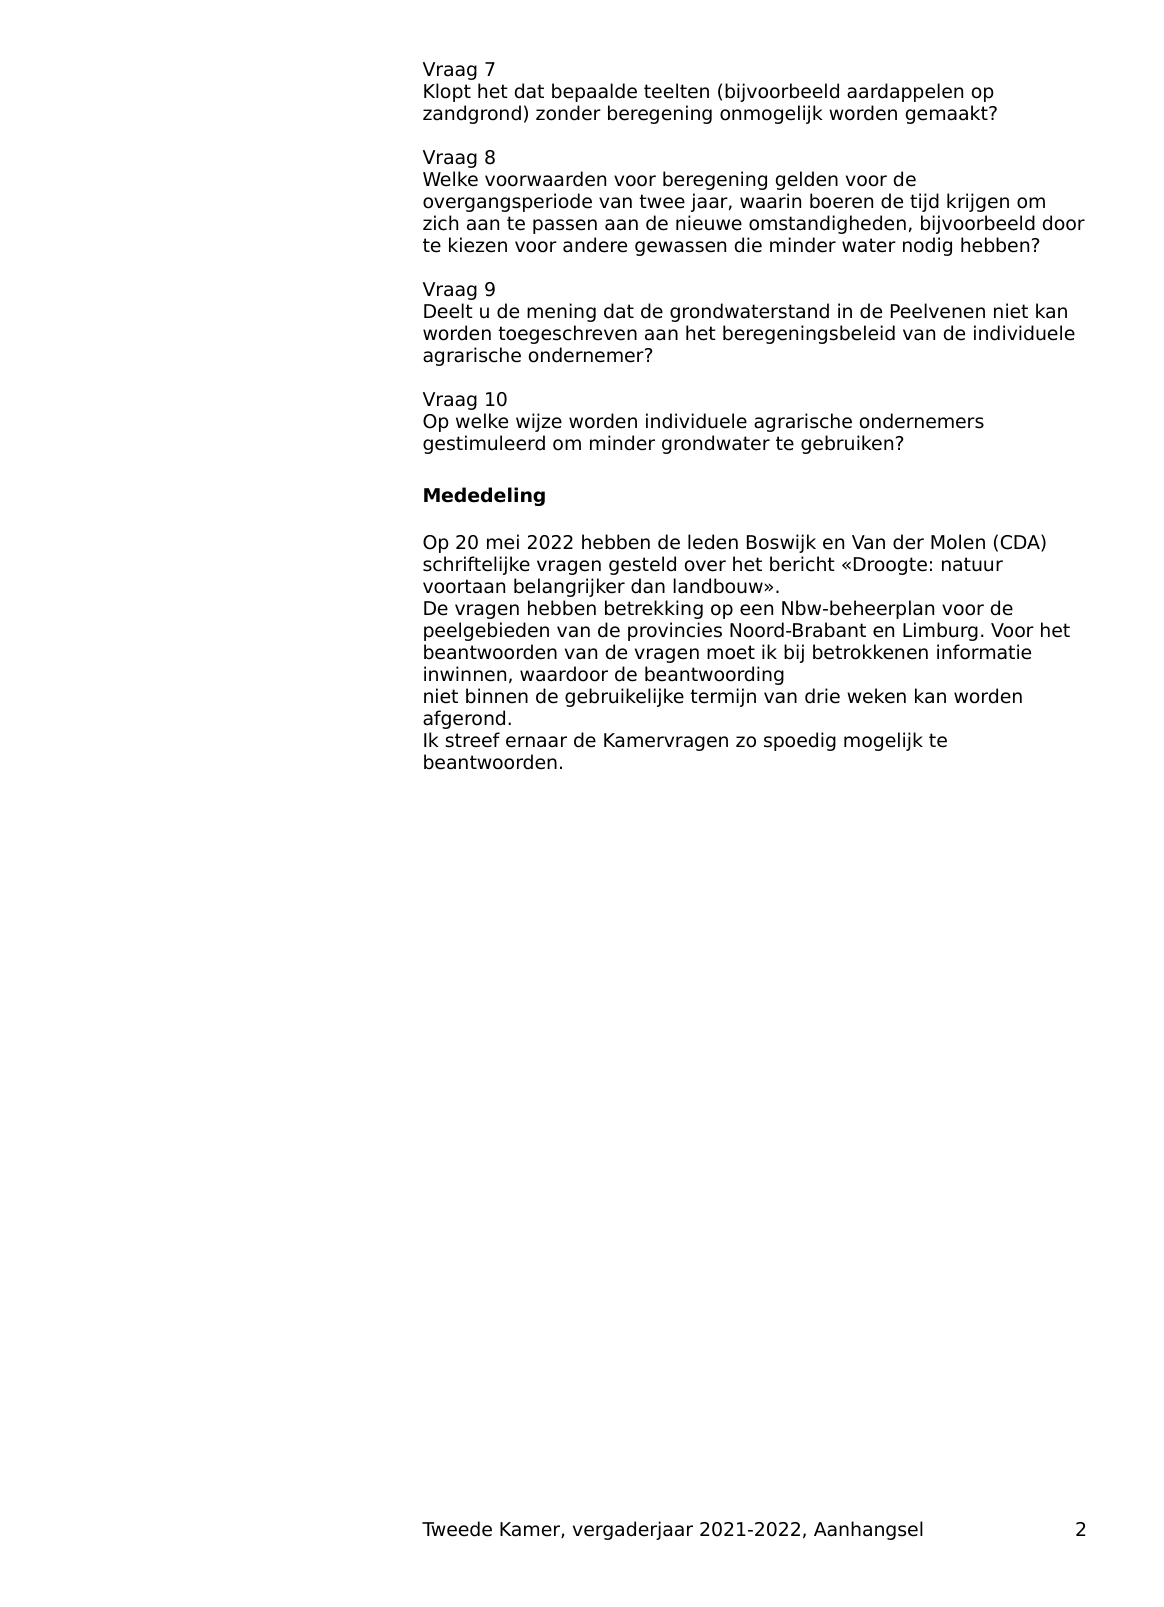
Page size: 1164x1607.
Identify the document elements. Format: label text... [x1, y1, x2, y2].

subtitle Mededeling [422, 485, 1087, 507]
text Op welke wijze worden individuele agrarische ondernemers gestimuleerd om minder grondwater te gebruiken? [422, 411, 1087, 455]
text Vraag 7 [422, 59, 1087, 81]
text De vragen hebben betrekking op een Nbw-beheerplan voor de peelgebieden van de provincies Noord-Brabant en Limburg. Voor het beantwoorden van de vragen moet ik bij betrokkenen informatie inwinnen, waardoor de beantwoording [422, 598, 1087, 686]
text Deelt u de mening dat de grondwaterstand in de Peelvenen niet kan worden toegeschreven aan het beregeningsbeleid van de individuele agrarische ondernemer? [422, 301, 1087, 367]
text Klopt het dat bepaalde teelten (bijvoorbeeld aardappelen op zandgrond) zonder beregening onmogelijk worden gemaakt? [422, 81, 1087, 125]
text Welke voorwaarden voor beregening gelden voor de overgangsperiode van twee jaar, waarin boeren de tijd krijgen om zich aan te passen aan de nieuwe omstandigheden, bijvoorbeeld door te kiezen voor andere gewassen die minder water nodig hebben? [422, 169, 1087, 257]
text Ik streef ernaar de Kamervragen zo spoedig mogelijk te beantwoorden. [422, 730, 1087, 774]
text Vraag 8 [422, 147, 1087, 169]
text niet binnen de gebruikelijke termijn van drie weken kan worden afgerond. [422, 686, 1087, 730]
text Vraag 9 [422, 279, 1087, 301]
text Op 20 mei 2022 hebben de leden Boswijk en Van der Molen (CDA) schriftelijke vragen gesteld over het bericht «Droogte: natuur voortaan belangrijker dan landbouw». [422, 532, 1087, 598]
text Vraag 10 [422, 389, 1087, 411]
